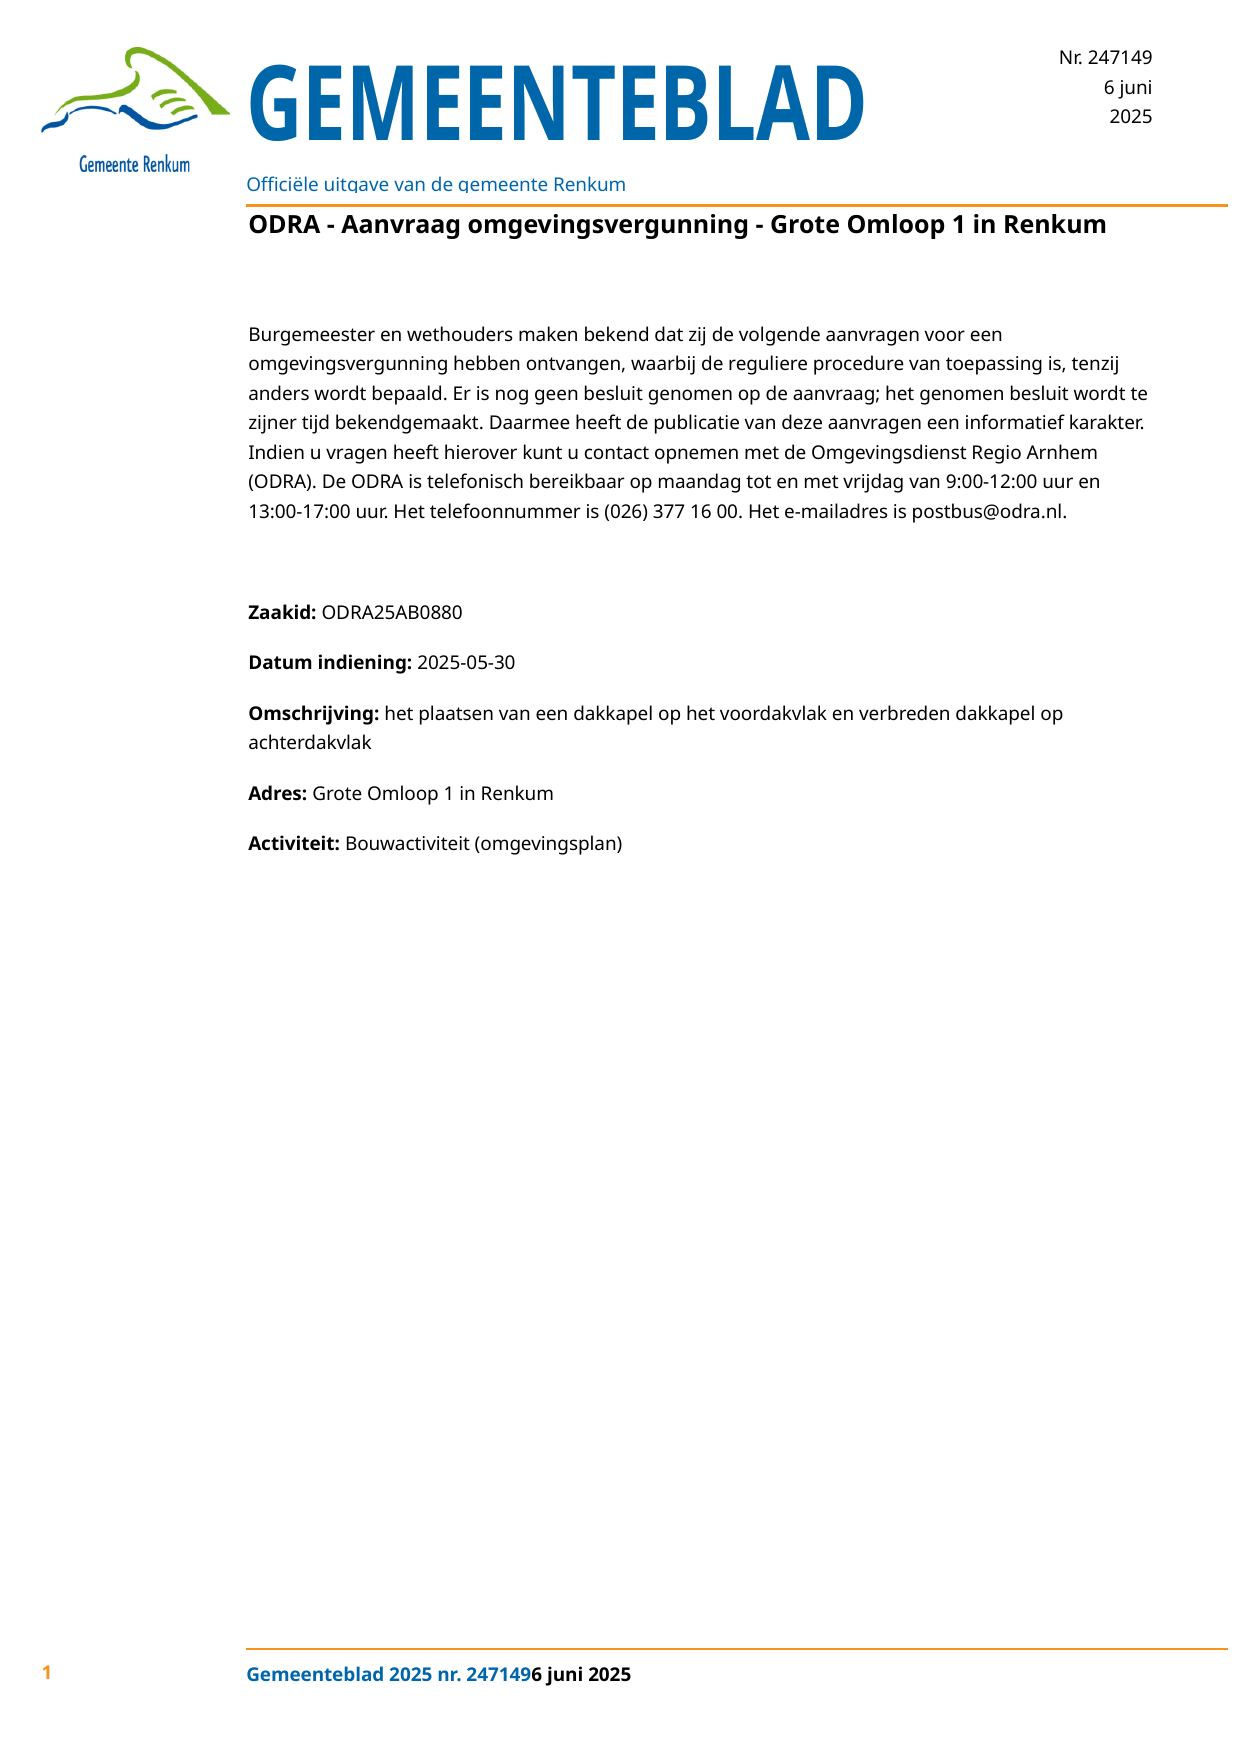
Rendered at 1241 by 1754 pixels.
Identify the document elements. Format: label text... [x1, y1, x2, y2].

text Datum indiening: 2025-05-30 [248, 649, 1152, 675]
text Zaakid: ODRA25AB0880 [248, 599, 1152, 625]
text ODRA - Aanvraag omgevingsvergunning - Grote Omloop 1 in Renkum [248, 207, 1152, 241]
picture [41, 47, 231, 172]
text Activiteit: Bouwactiviteit (omgevingsplan) [248, 830, 1152, 856]
text Adres: Grote Omloop 1 in Renkum [248, 780, 1152, 806]
text Omschrijving: het plaatsen van een dakkapel op het voordakvlak en verbreden dakkapel op achterdakvlak [248, 700, 1152, 755]
text Burgemeester en wethouders maken bekend dat zij de volgende aanvragen voor een omgevingsvergunning hebben ontvangen, waarbij de reguliere procedure van toepassing is, tenzij anders wordt bepaald. Er is nog geen besluit genomen op de aanvraag; het genomen besluit wordt te zijner tijd bekendgemaakt. Daarmee heeft de publicatie van deze aanvragen een informatief karakter. Indien u vragen heeft hierover kunt u contact opnemen met de Omgevingsdienst Regio Arnhem (ODRA). De ODRA is telefonisch bereikbaar op maandag tot en met vrijdag van 9:00-12:00 uur en 13:00-17:00 uur. Het telefoonnummer is (026) 377 16 00. Het e-mailadres is postbus@odra.nl. [248, 321, 1152, 524]
